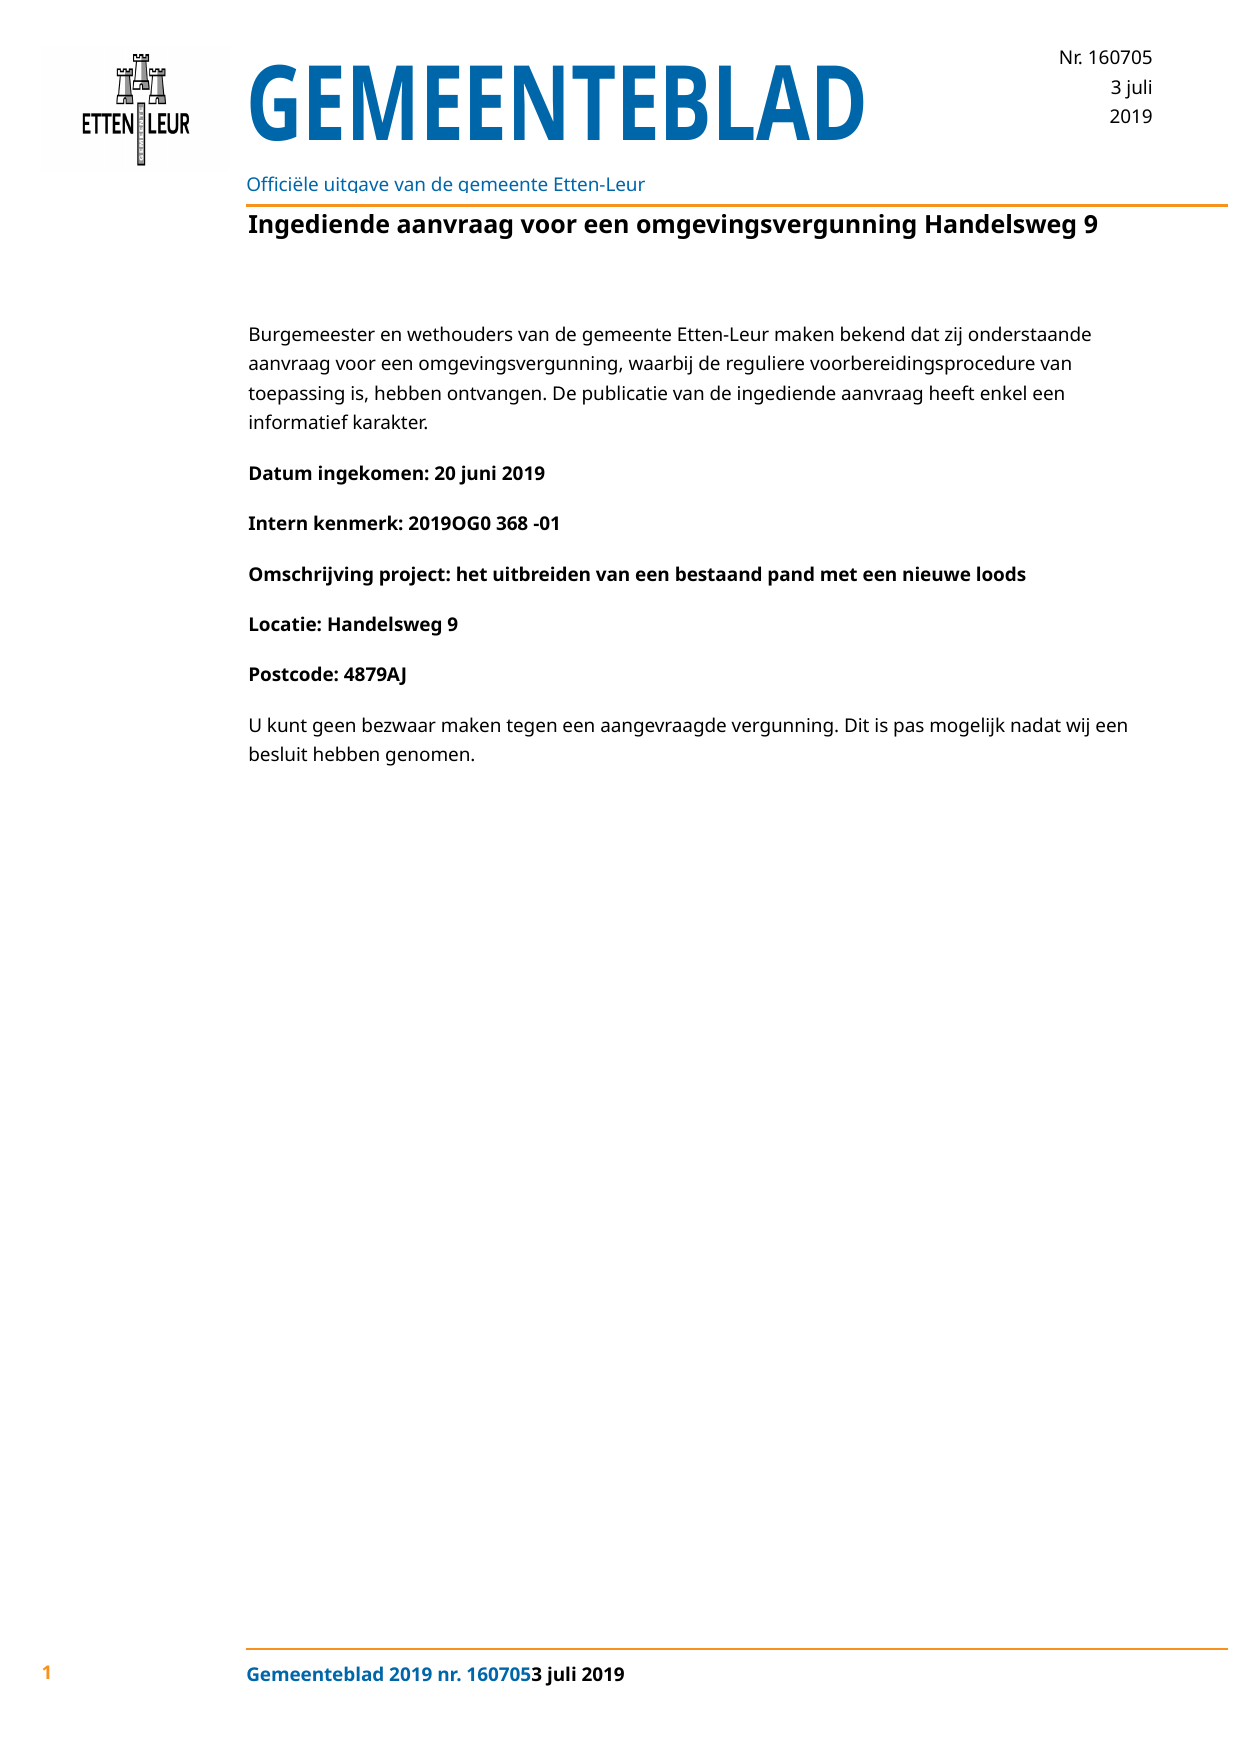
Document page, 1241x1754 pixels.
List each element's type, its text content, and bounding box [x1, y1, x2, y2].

text Burgemeester en wethouders van de gemeente Etten-Leur maken bekend dat zij onderstaande aanvraag voor een omgevingsvergunning, waarbij de reguliere voorbereidingsprocedure van toepassing is, hebben ontvangen. De publicatie van de ingediende aanvraag heeft enkel een informatief karakter. [248, 321, 1152, 435]
text Ingediende aanvraag voor een omgevingsvergunning Handelsweg 9 [248, 207, 1152, 241]
text Intern kenmerk: 2019OG0 368 -01 [248, 510, 1152, 536]
picture [41, 47, 231, 172]
text U kunt geen bezwaar maken tegen een aangevraagde vergunning. Dit is pas mogelijk nadat wij een besluit hebben genomen. [248, 712, 1152, 767]
text Locatie: Handelsweg 9 [248, 611, 1152, 637]
text Datum ingekomen: 20 juni 2019 [248, 460, 1152, 486]
text Omschrijving project: het uitbreiden van een bestaand pand met een nieuwe loods [248, 561, 1152, 586]
text Postcode: 4879AJ [248, 662, 1152, 687]
